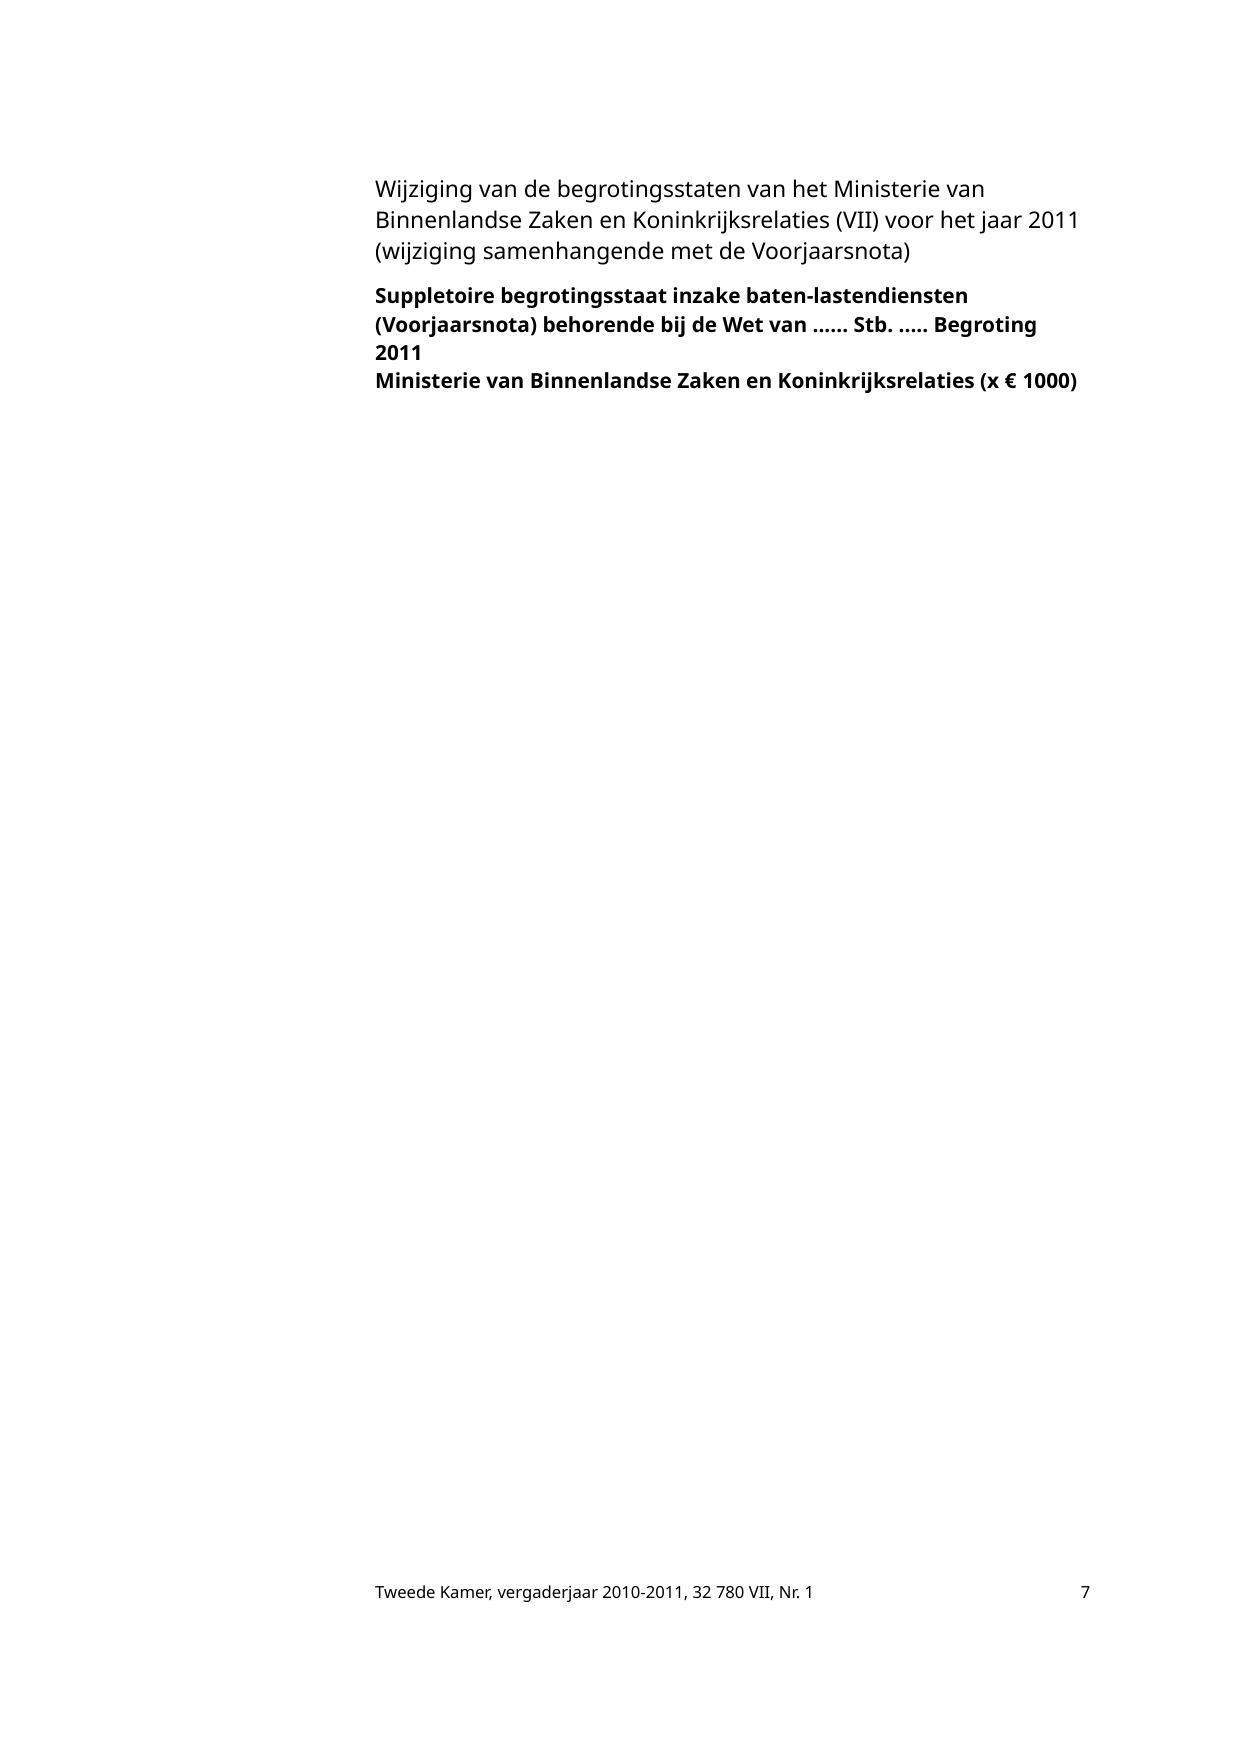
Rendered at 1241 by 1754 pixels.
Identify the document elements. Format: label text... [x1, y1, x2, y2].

text Suppletoire begrotingsstaat inzake baten-lastendiensten (Voorjaarsnota) behorende bij de Wet van ...... Stb. ..... Begroting 2011 [375, 281, 1090, 367]
text Ministerie van Binnenlandse Zaken en Koninkrijksrelaties (x € 1000) [375, 367, 1090, 395]
subtitle Wijziging van de begrotingsstaten van het Ministerie van Binnenlandse Zaken en Koninkrijksrelaties (VII) voor het jaar 2011 (wijziging samenhangende met de Voorjaarsnota) [375, 172, 1090, 266]
